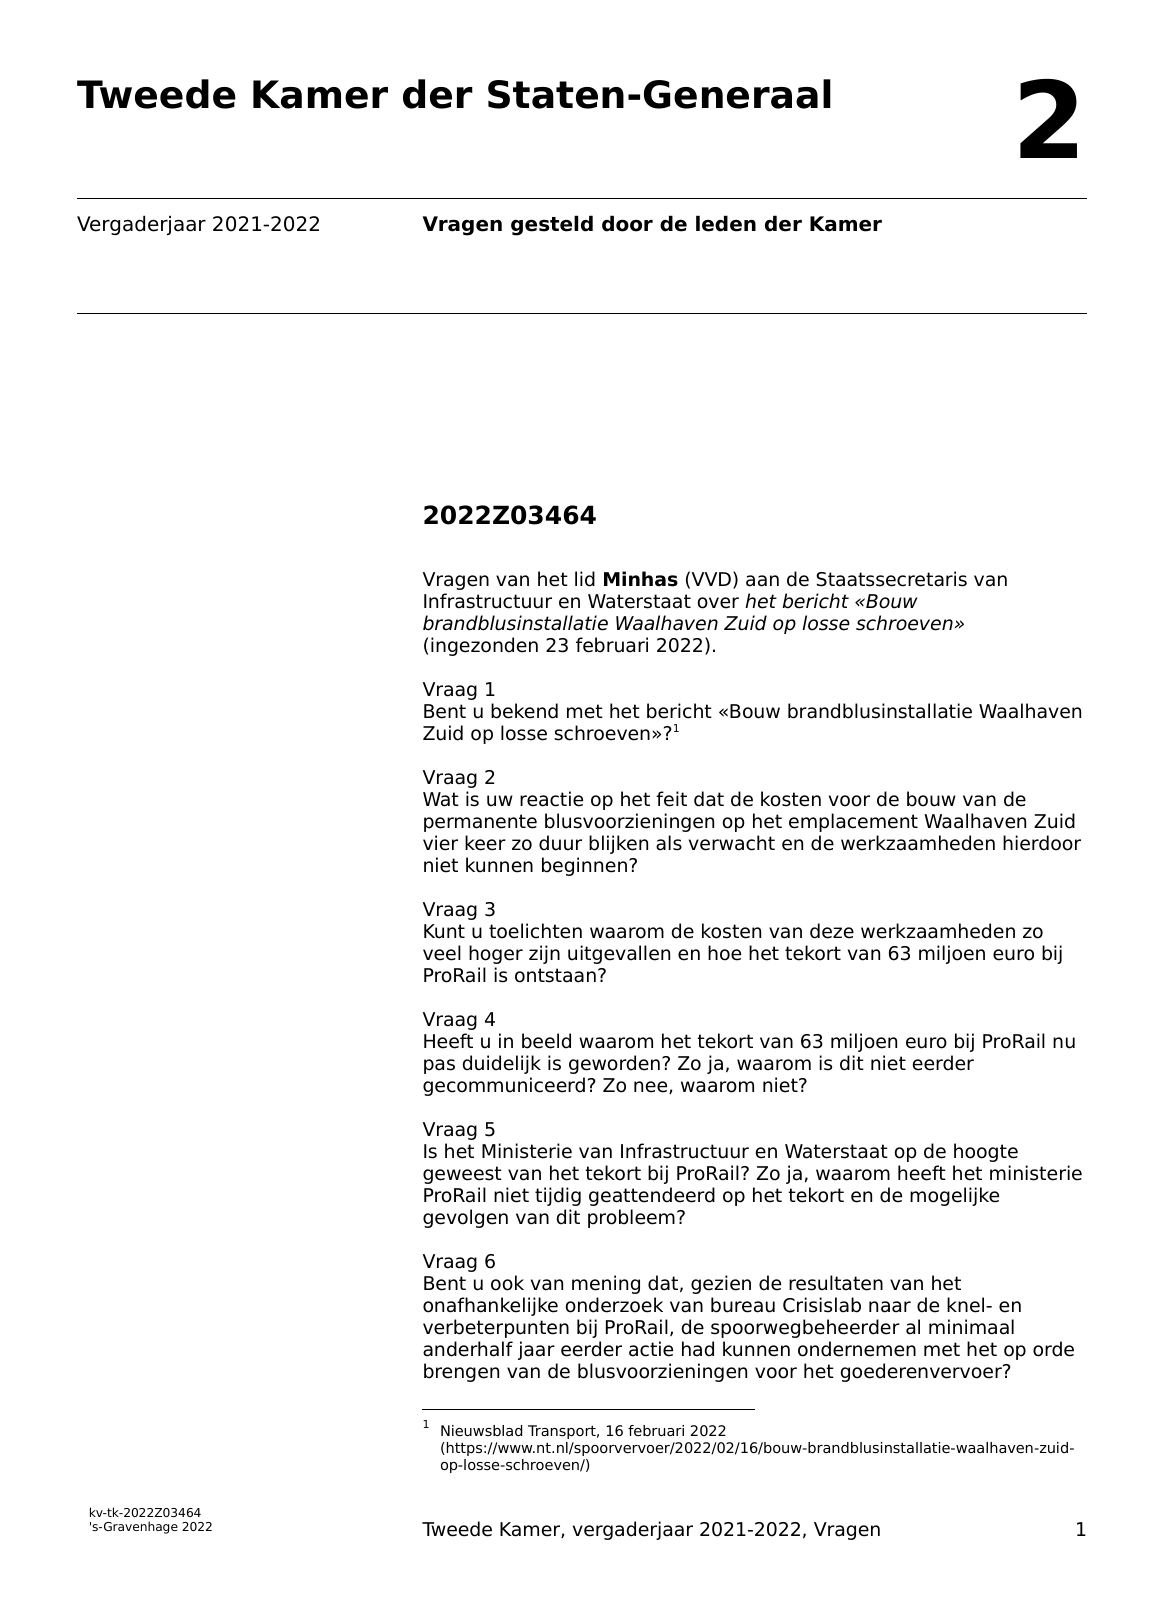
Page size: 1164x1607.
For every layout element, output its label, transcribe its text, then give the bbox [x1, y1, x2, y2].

text Vragen van het lid Minhas (VVD) aan de Staatssecretaris van Infrastructuur en Waterstaat over het bericht «Bouw brandblusinstallatie Waalhaven Zuid op losse schroeven» (ingezonden 23 februari 2022). [422, 569, 1087, 657]
text Vraag 6 [422, 1251, 1087, 1273]
table_cell Vergaderjaar 2021-2022 [77, 199, 422, 313]
text Kunt u toelichten waarom de kosten van deze werkzaamheden zo veel hoger zijn uitgevallen en hoe het tekort van 63 miljoen euro bij ProRail is ontstaan? [422, 921, 1087, 987]
text kv-tk-2022Z03464 [88, 1506, 323, 1520]
table_header Tweede Kamer der Staten-Generaal [77, 59, 886, 198]
text Nieuwsblad Transport, 16 februari 2022 (https://www.nt.nl/spoorvervoer/2022/02/16/bouw-brandblusinstallatie-waalhaven-zuid-op-losse-schroeven/) [422, 1418, 1087, 1474]
text Wat is uw reactie op het feit dat de kosten voor de bouw van de permanente blusvoorzieningen op het emplacement Waalhaven Zuid vier keer zo duur blijken als verwacht en de werkzaamheden hierdoor niet kunnen beginnen? [422, 789, 1087, 877]
text Vraag 5 [422, 1119, 1087, 1141]
text Heeft u in beeld waarom het tekort van 63 miljoen euro bij ProRail nu pas duidelijk is geworden? Zo ja, waarom is dit niet eerder gecommuniceerd? Zo nee, waarom niet? [422, 1031, 1087, 1097]
text Vraag 1 [422, 679, 1087, 701]
text 's-Gravenhage 2022 [88, 1520, 323, 1534]
text Vraag 2 [422, 767, 1087, 789]
text 2022Z03464 [422, 501, 1087, 531]
text Vraag 4 [422, 1009, 1087, 1031]
table_header 2 [886, 59, 1087, 198]
text Bent u ook van mening dat, gezien de resultaten van het onafhankelijke onderzoek van bureau Crisislab naar de knel- en verbeterpunten bij ProRail, de spoorwegbeheerder al minimaal anderhalf jaar eerder actie had kunnen ondernemen met het op orde brengen van de blusvoorzieningen voor het goederenvervoer? [422, 1273, 1087, 1383]
text Vraag 3 [422, 899, 1087, 921]
text Is het Ministerie van Infrastructuur en Waterstaat op de hoogte geweest van het tekort bij ProRail? Zo ja, waarom heeft het ministerie ProRail niet tijdig geattendeerd op het tekort en de mogelijke gevolgen van dit probleem? [422, 1141, 1087, 1229]
table_cell Vragen gesteld door de leden der Kamer [422, 199, 1087, 313]
text Bent u bekend met het bericht «Bouw brandblusinstallatie Waalhaven Zuid op losse schroeven»? [422, 701, 1087, 745]
